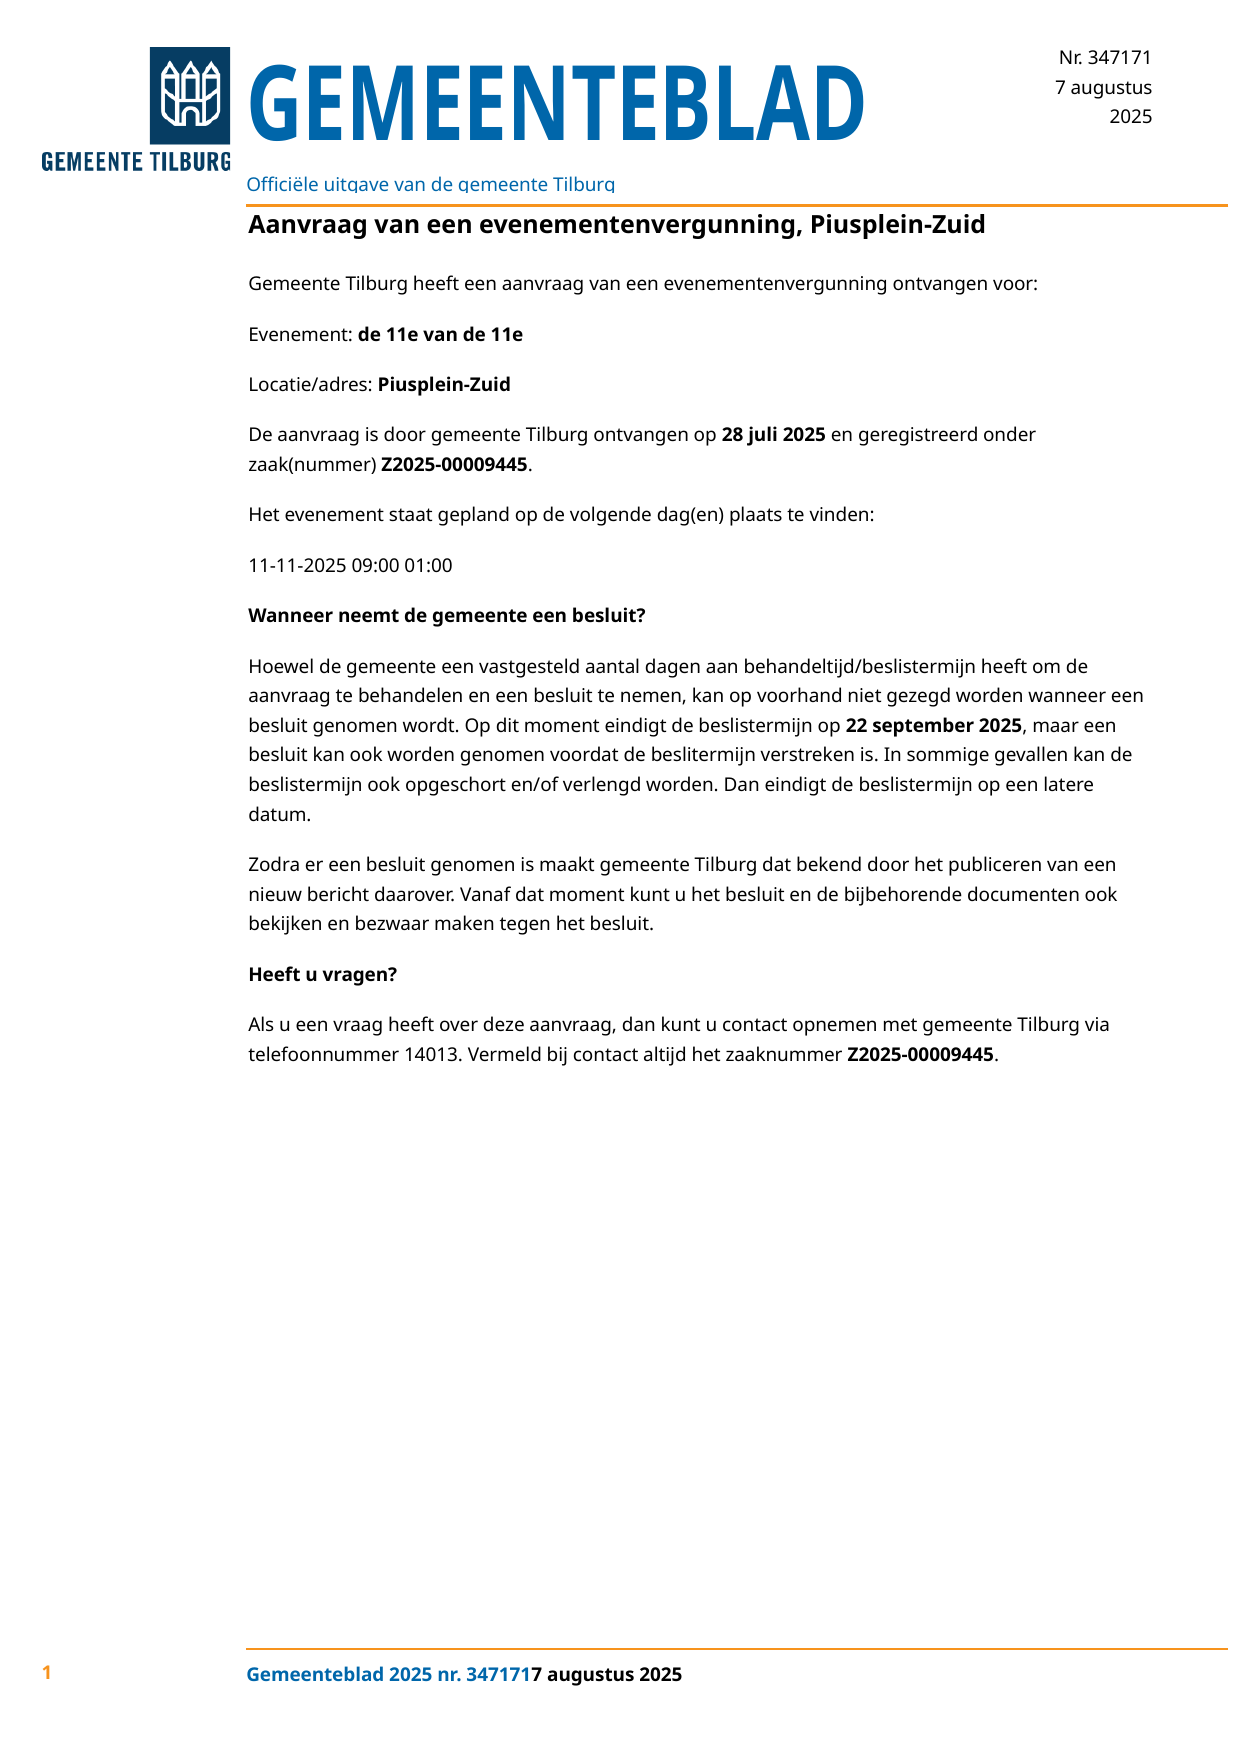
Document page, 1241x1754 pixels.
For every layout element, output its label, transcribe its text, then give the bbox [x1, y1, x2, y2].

text Wanneer neemt de gemeente een besluit? [248, 602, 1152, 628]
picture [41, 47, 231, 172]
text Het evenement staat gepland op de volgende dag(en) plaats te vinden: [248, 502, 1152, 527]
text Als u een vraag heeft over deze aanvraag, dan kunt u contact opnemen met gemeente Tilburg via telefoonnummer 14013. Vermeld bij contact altijd het zaaknummer Z2025-00009445. [248, 1011, 1152, 1066]
text Aanvraag van een evenementenvergunning, Piusplein-Zuid [248, 207, 1152, 241]
text Evenement: de 11e van de 11e [248, 321, 1152, 346]
text 11-11-2025 09:00 01:00 [248, 552, 1152, 578]
text De aanvraag is door gemeente Tilburg ontvangen op 28 juli 2025 en geregistreerd onder zaak(nummer) Z2025-00009445. [248, 422, 1152, 477]
text Locatie/adres: Piusplein-Zuid [248, 371, 1152, 397]
text Gemeente Tilburg heeft een aanvraag van een evenementenvergunning ontvangen voor: [248, 270, 1152, 296]
text Zodra er een besluit genomen is maakt gemeente Tilburg dat bekend door het publiceren van een nieuw bericht daarover. Vanaf dat moment kunt u het besluit en de bijbehorende documenten ook bekijken en bezwaar maken tegen het besluit. [248, 851, 1152, 936]
text Hoewel de gemeente een vastgesteld aantal dagen aan behandeltijd/beslistermijn heeft om de aanvraag te behandelen en een besluit te nemen, kan op voorhand niet gezegd worden wanneer een besluit genomen wordt. Op dit moment eindigt de beslistermijn op 22 september 2025, maar een besluit kan ook worden genomen voordat de beslitermijn verstreken is. In sommige gevallen kan de beslistermijn ook opgeschort en/of verlengd worden. Dan eindigt de beslistermijn op een latere datum. [248, 653, 1152, 826]
text Heeft u vragen? [248, 961, 1152, 986]
